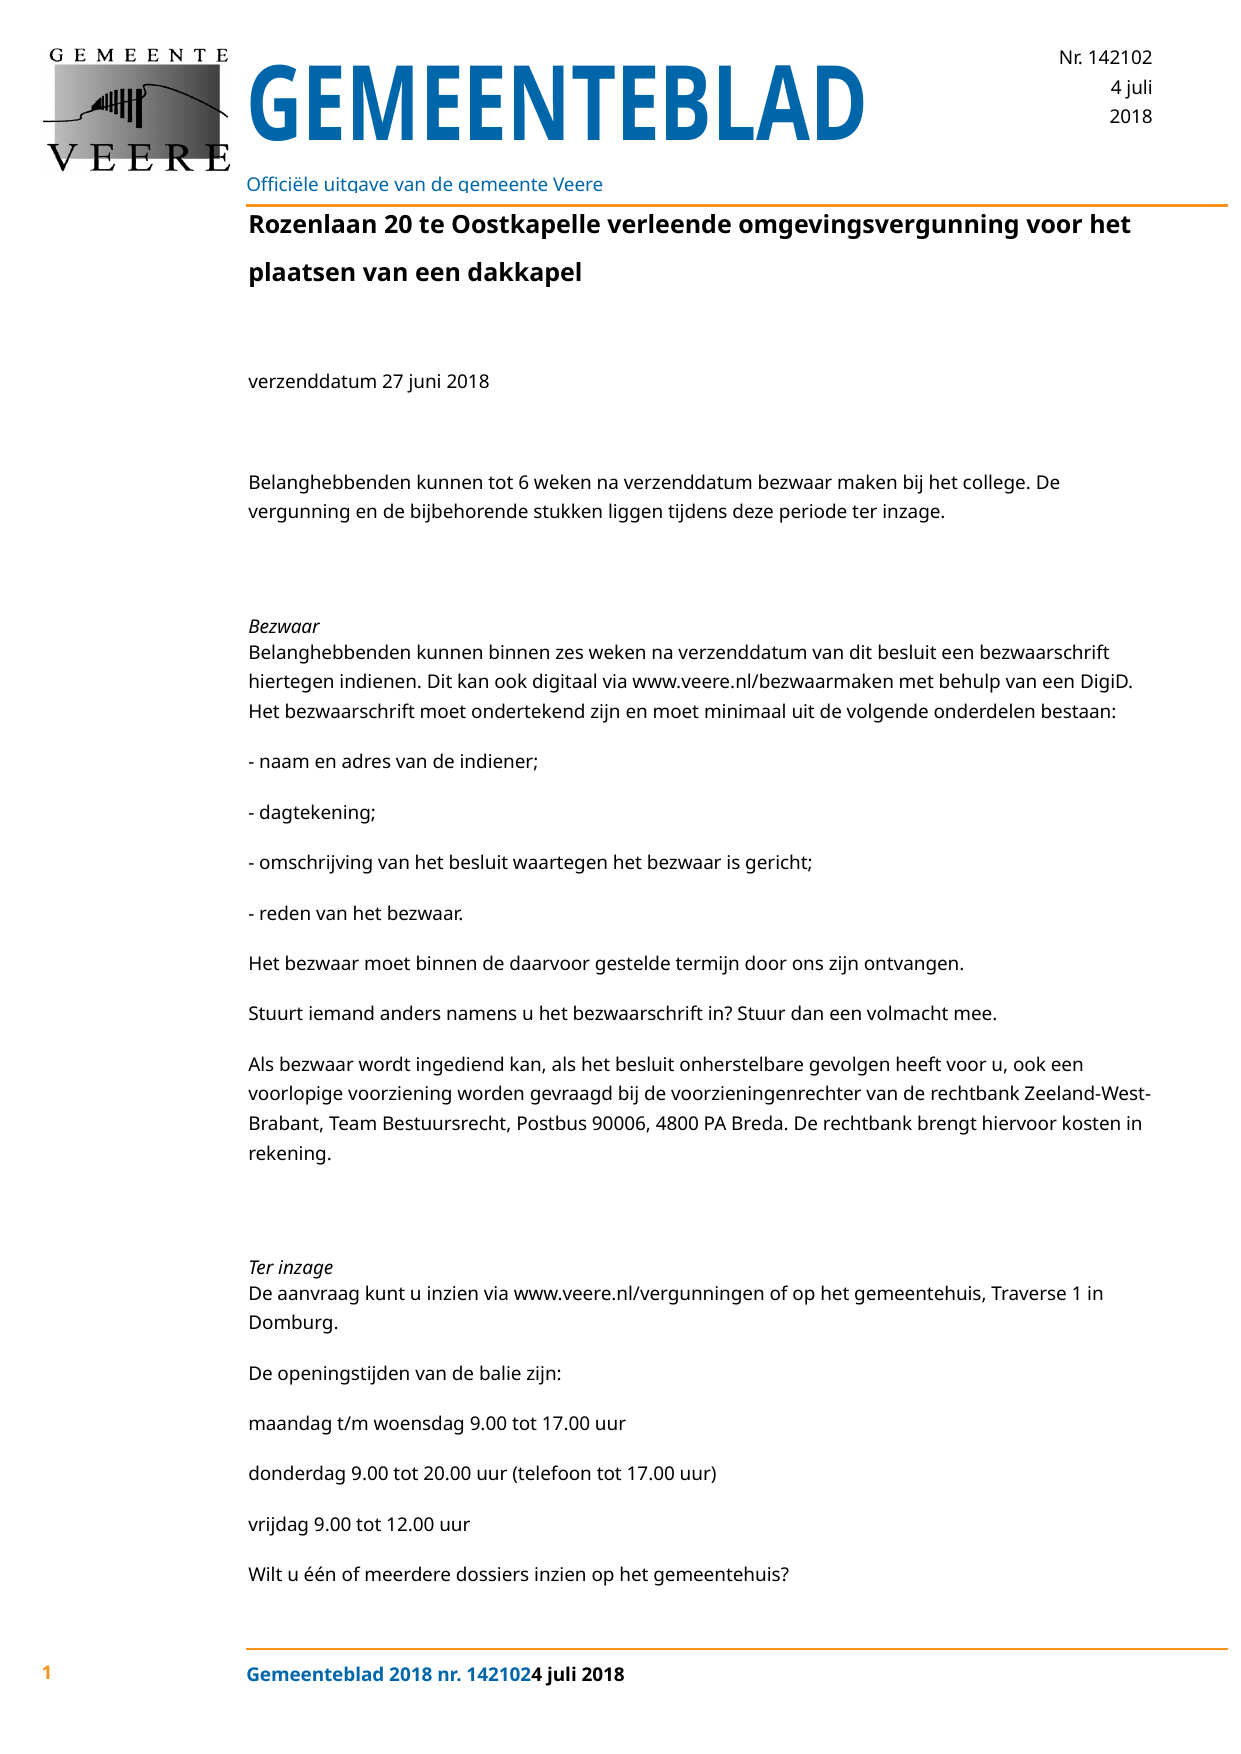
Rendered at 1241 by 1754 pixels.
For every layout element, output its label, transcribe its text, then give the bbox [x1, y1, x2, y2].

text Bezwaar [248, 613, 1152, 639]
text - reden van het bezwaar. [248, 900, 1152, 925]
text Rozenlaan 20 te Oostkapelle verleende omgevingsvergunning voor het plaatsen van een dakkapel [248, 207, 1152, 288]
text Belanghebbenden kunnen binnen zes weken na verzenddatum van dit besluit een bezwaarschrift hiertegen indienen. Dit kan ook digitaal via www.veere.nl/bezwaarmaken met behulp van een DigiD. Het bezwaarschrift moet ondertekend zijn en moet minimaal uit de volgende onderdelen bestaan: [248, 639, 1152, 724]
text - dagtekening; [248, 799, 1152, 824]
text Ter inzage [248, 1254, 1152, 1280]
text - omschrijving van het besluit waartegen het bezwaar is gericht; [248, 849, 1152, 875]
text Belanghebbenden kunnen tot 6 weken na verzenddatum bezwaar maken bij het college. De vergunning en de bijbehorende stukken liggen tijdens deze periode ter inzage. [248, 469, 1152, 524]
text De aanvraag kunt u inzien via www.veere.nl/vergunningen of op het gemeentehuis, Traverse 1 in Domburg. [248, 1280, 1152, 1335]
text - naam en adres van de indiener; [248, 748, 1152, 774]
text Stuurt iemand anders namens u het bezwaarschrift in? Stuur dan een volmacht mee. [248, 1001, 1152, 1026]
picture [41, 47, 231, 172]
text vrijdag 9.00 tot 12.00 uur [248, 1511, 1152, 1537]
text donderdag 9.00 tot 20.00 uur (telefoon tot 17.00 uur) [248, 1461, 1152, 1486]
text Wilt u één of meerdere dossiers inzien op het gemeentehuis? [248, 1561, 1152, 1587]
text Het bezwaar moet binnen de daarvoor gestelde termijn door ons zijn ontvangen. [248, 950, 1152, 976]
text verzenddatum 27 juni 2018 [248, 368, 1152, 394]
text Als bezwaar wordt ingediend kan, als het besluit onherstelbare gevolgen heeft voor u, ook een voorlopige voorziening worden gevraagd bij de voorzieningenrechter van de rechtbank Zeeland-West-Brabant, Team Bestuursrecht, Postbus 90006, 4800 PA Breda. De rechtbank brengt hiervoor kosten in rekening. [248, 1051, 1152, 1165]
text maandag t/m woensdag 9.00 tot 17.00 uur [248, 1410, 1152, 1436]
text De openingstijden van de balie zijn: [248, 1360, 1152, 1386]
